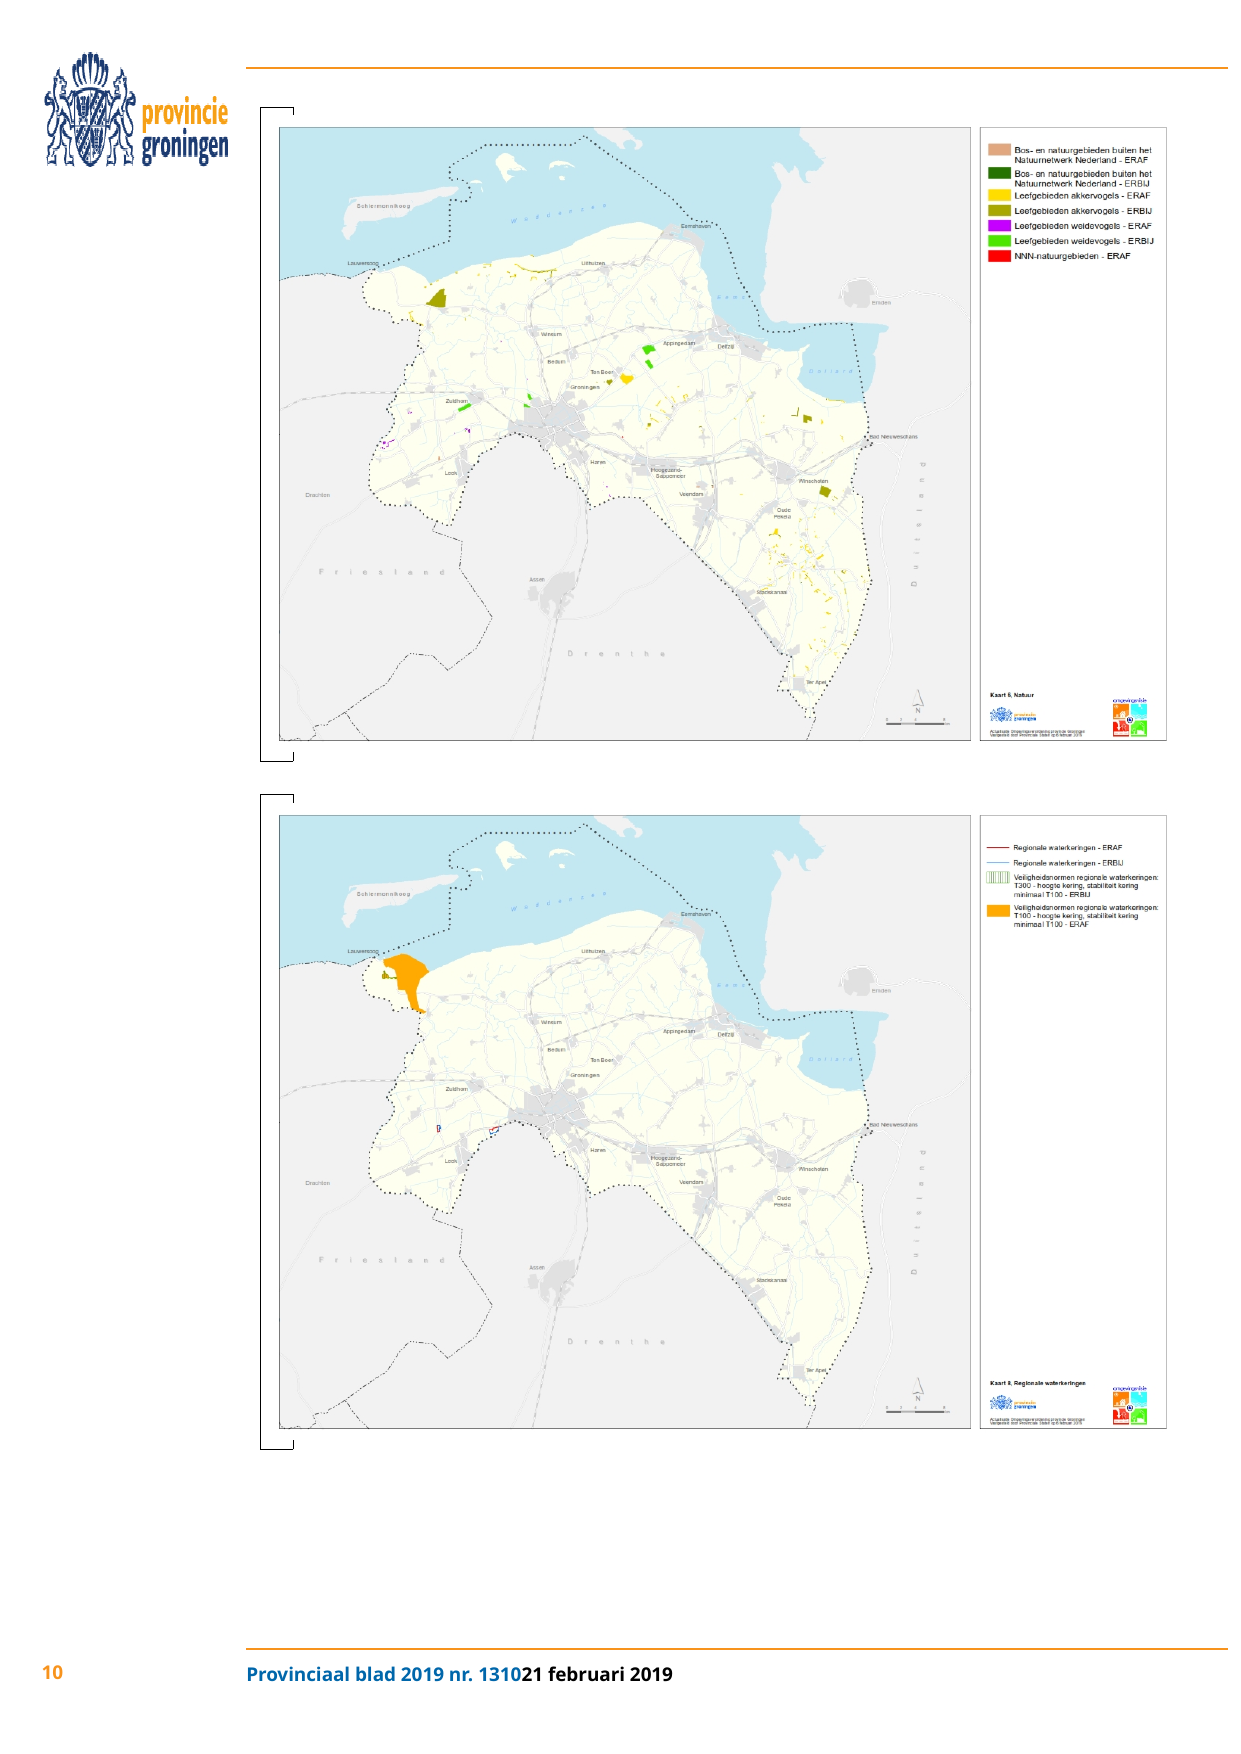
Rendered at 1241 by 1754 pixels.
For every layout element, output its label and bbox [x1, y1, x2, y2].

picture [268, 115, 1173, 752]
picture [268, 803, 1173, 1440]
picture [41, 47, 231, 172]
